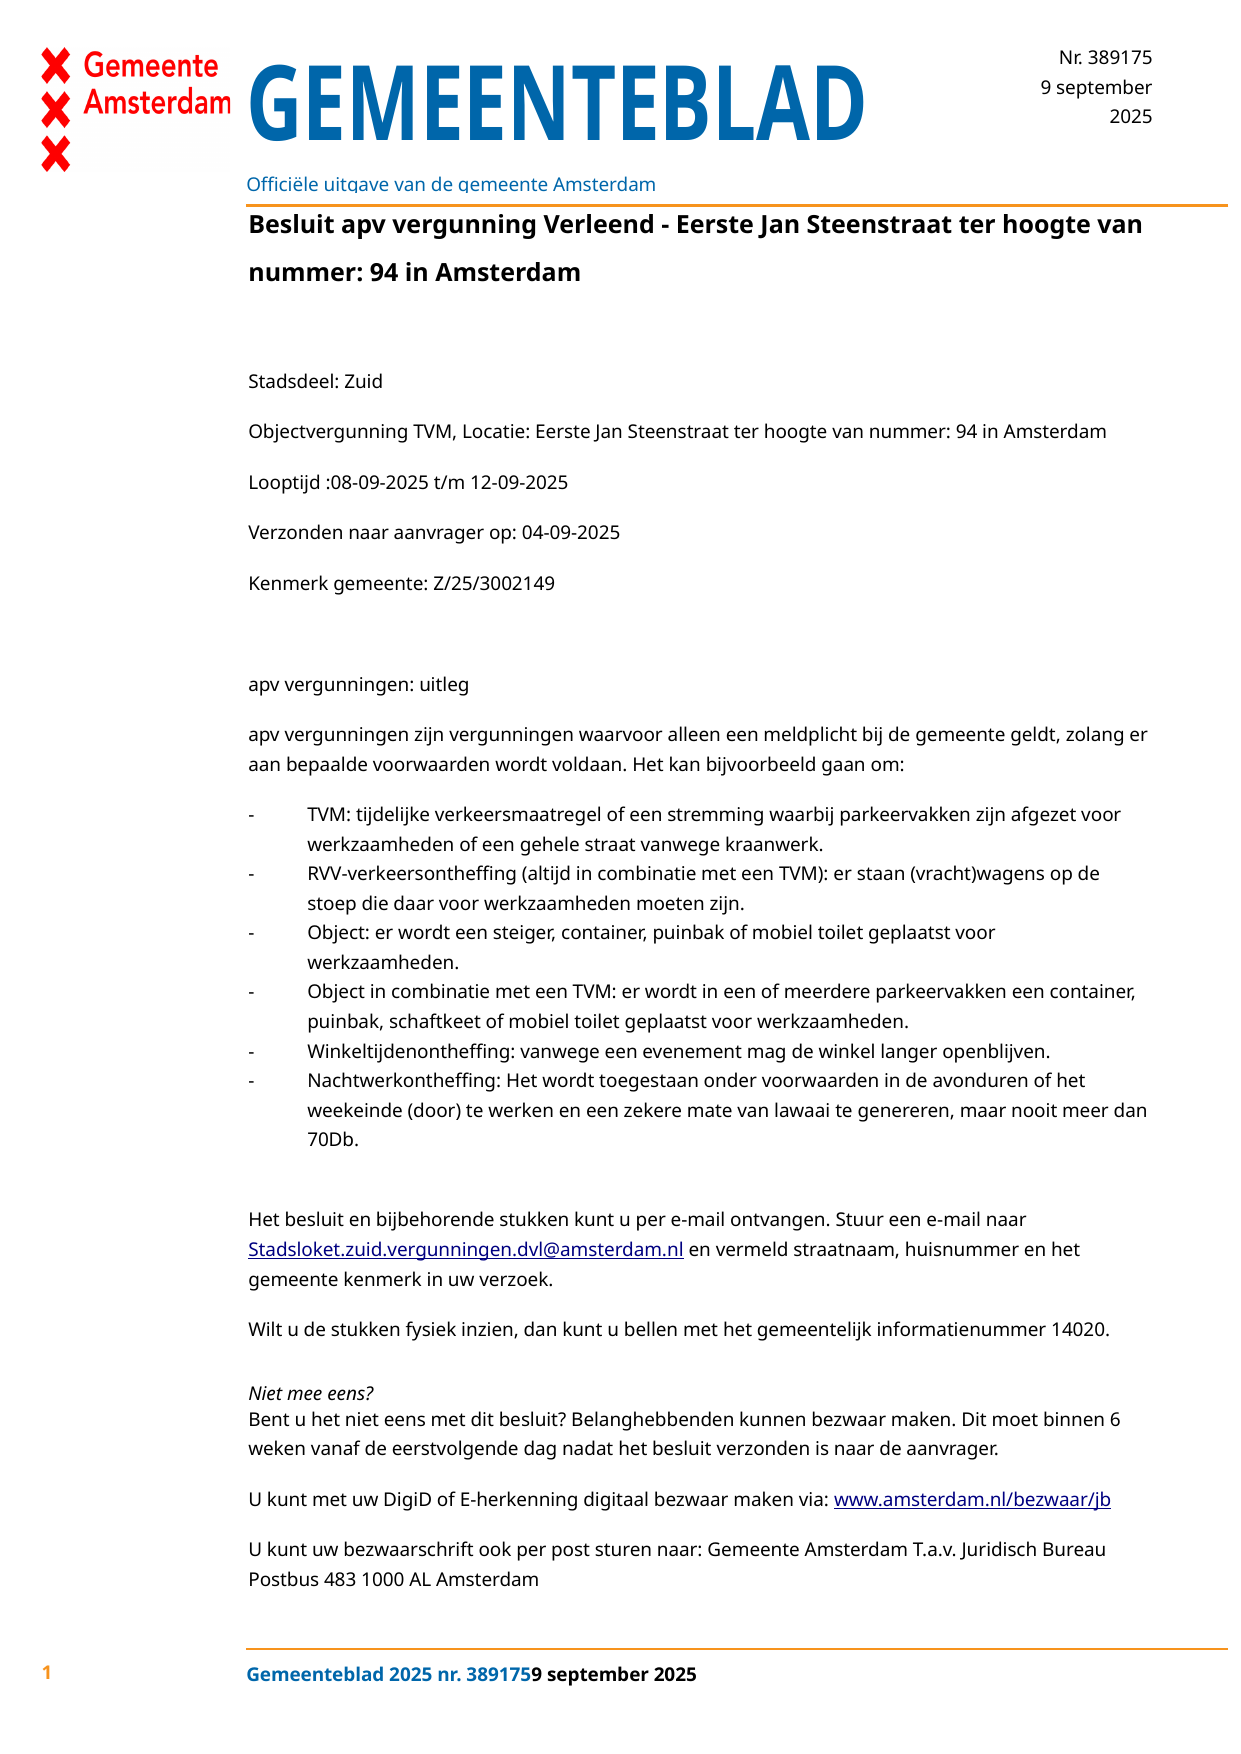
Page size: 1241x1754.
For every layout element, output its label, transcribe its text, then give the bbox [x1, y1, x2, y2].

text Verzonden naar aanvrager op: 04-09-2025 [248, 519, 1152, 545]
list Nachtwerkontheffing: Het wordt toegestaan onder voorwaarden in de avonduren of het weekeinde (door) te werken en een zekere mate van lawaai te genereren, maar nooit meer dan 70Db. [248, 1067, 1152, 1152]
text Objectvergunning TVM, Locatie: Eerste Jan Steenstraat ter hoogte van nummer: 94 in Amsterdam [248, 419, 1152, 444]
list Object: er wordt een steiger, container, puinbak of mobiel toilet geplaatst voor werkzaamheden. [248, 919, 1152, 975]
list Object in combinatie met een TVM: er wordt in een of meerdere parkeervakken een container, puinbak, schaftkeet of mobiel toilet geplaatst voor werkzaamheden. [248, 979, 1152, 1034]
picture [41, 47, 231, 172]
text apv vergunningen zijn vergunningen waarvoor alleen een meldplicht bij de gemeente geldt, zolang er aan bepaalde voorwaarden wordt voldaan. Het kan bijvoorbeeld gaan om: [248, 721, 1152, 777]
text U kunt uw bezwaarschrift ook per post sturen naar: Gemeente Amsterdam T.a.v. Juridisch Bureau Postbus 483 1000 AL Amsterdam [248, 1536, 1152, 1592]
text Kenmerk gemeente: Z/25/3002149 [248, 570, 1152, 596]
text Niet mee eens? [248, 1380, 1152, 1406]
text Bent u het niet eens met dit besluit? Belanghebbenden kunnen bezwaar maken. Dit moet binnen 6 weken vanaf de eerstvolgende dag nadat het besluit verzonden is naar de aanvrager. [248, 1406, 1152, 1461]
text Stadsdeel: Zuid [248, 368, 1152, 394]
text Wilt u de stukken fysiek inzien, dan kunt u bellen met het gemeentelijk informatienummer 14020. [248, 1316, 1152, 1342]
text apv vergunningen: uitleg [248, 671, 1152, 697]
text Besluit apv vergunning Verleend - Eerste Jan Steenstraat ter hoogte van nummer: 94 in Amsterdam [248, 207, 1152, 288]
list RVV-verkeersontheffing (altijd in combinatie met een TVM): er staan (vracht)wagens op de stoep die daar voor werkzaamheden moeten zijn. [248, 860, 1152, 916]
list Winkeltijdenontheffing: vanwege een evenement mag de winkel langer openblijven. [248, 1038, 1152, 1064]
text U kunt met uw DigiD of E-herkenning digitaal bezwaar maken via: www.amsterdam.nl/bezwaar/jb [248, 1486, 1152, 1512]
list TVM: tijdelijke verkeersmaatregel of een stremming waarbij parkeervakken zijn afgezet voor werkzaamheden of een gehele straat vanwege kraanwerk. [248, 801, 1152, 857]
text Looptijd :08-09-2025 t/m 12-09-2025 [248, 469, 1152, 495]
text Het besluit en bijbehorende stukken kunt u per e-mail ontvangen. Stuur een e-mail naar Stadsloket.zuid.vergunningen.dvl@amsterdam.nl en vermeld straatnaam, huisnummer en het gemeente kenmerk in uw verzoek. [248, 1207, 1152, 1292]
